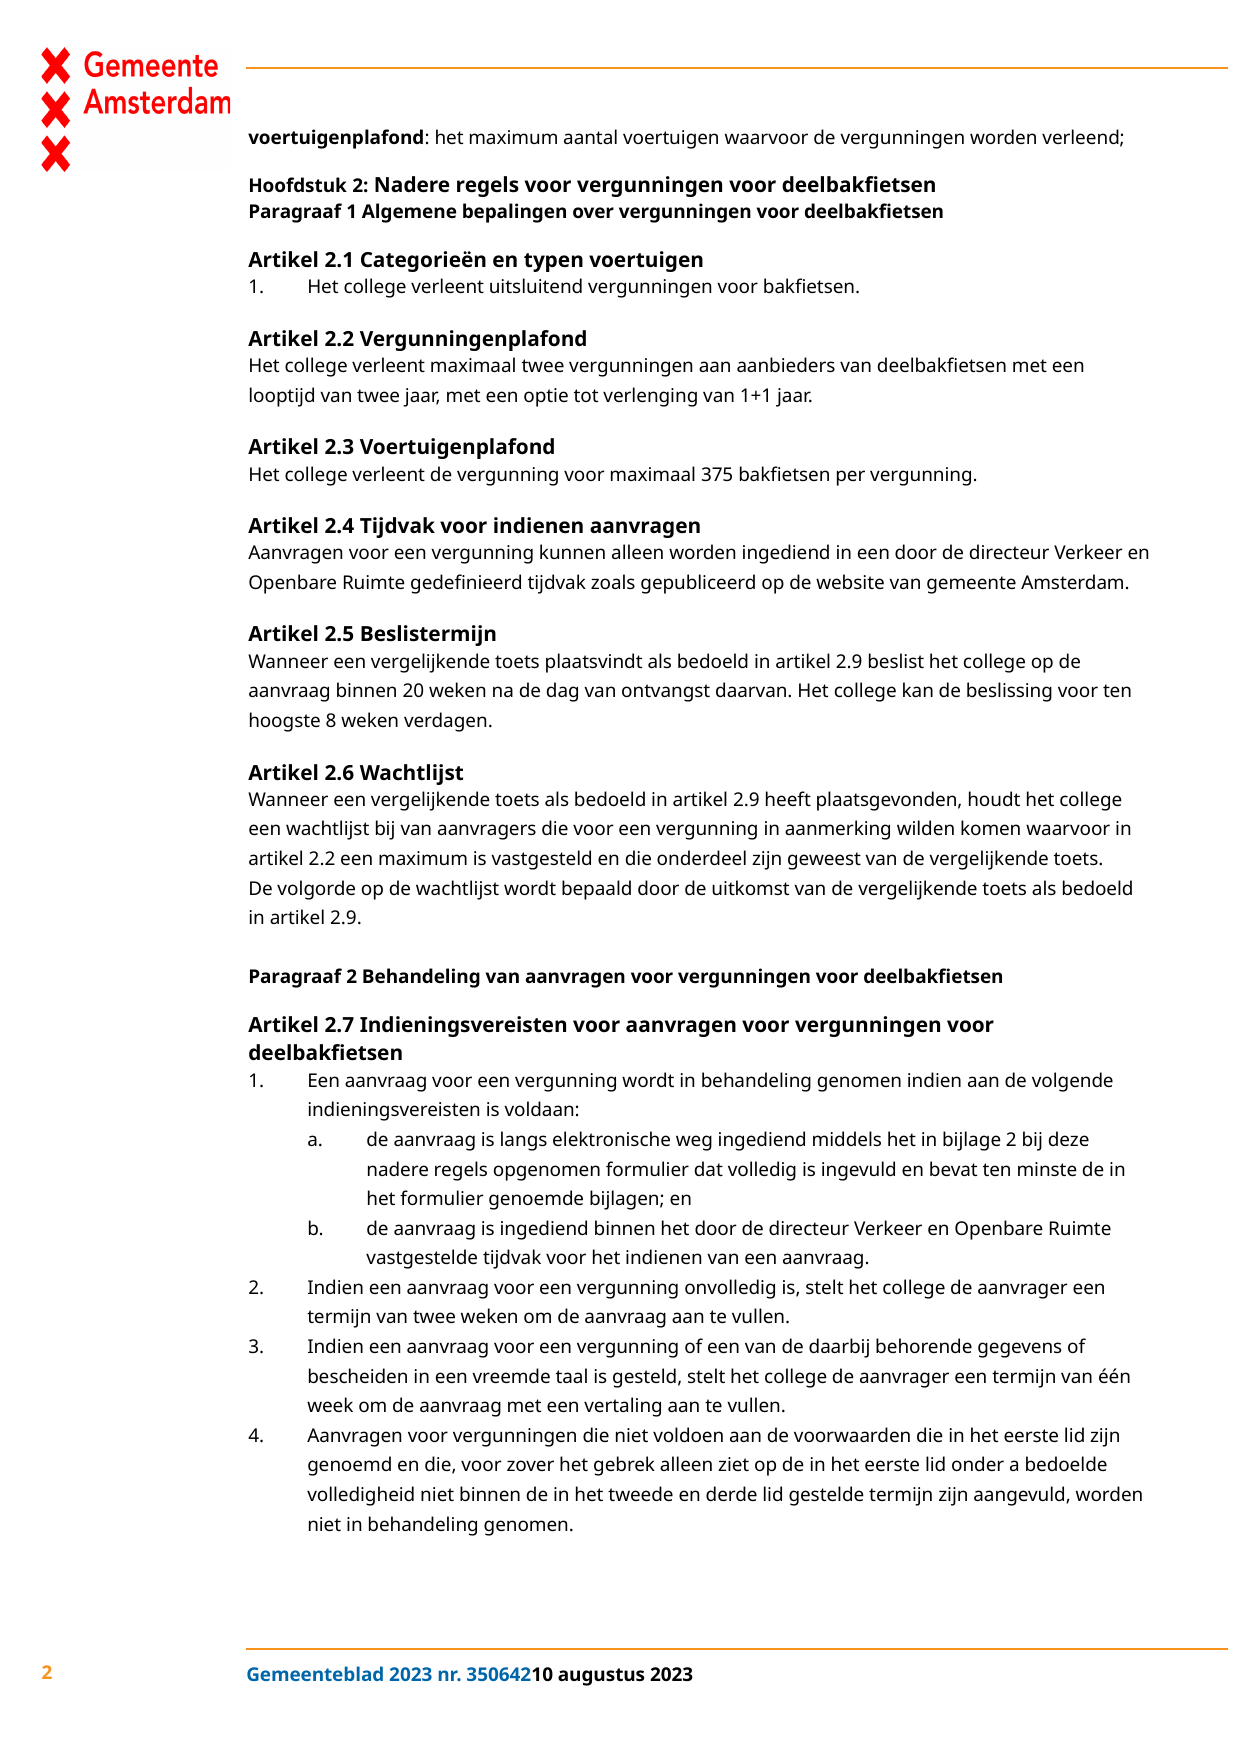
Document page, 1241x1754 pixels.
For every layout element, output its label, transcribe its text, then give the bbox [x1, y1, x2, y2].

list Indien een aanvraag voor een vergunning of een van de daarbij behorende gegevens of bescheiden in een vreemde taal is gesteld, stelt het college de aanvrager een termijn van één week om de aanvraag met een vertaling aan te vullen. [248, 1333, 1152, 1418]
list de aanvraag is ingediend binnen het door de directeur Verkeer en Openbare Ruimte vastgestelde tijdvak voor het indienen van een aanvraag. [307, 1215, 1152, 1270]
text Paragraaf 2 Behandeling van aanvragen voor vergunningen voor deelbakfietsen [248, 963, 1152, 989]
text Het college verleent maximaal twee vergunningen aan aanbieders van deelbakfietsen met een looptijd van twee jaar, met een optie tot verlenging van 1+1 jaar. [248, 352, 1152, 408]
text Het college verleent de vergunning voor maximaal 375 bakfietsen per vergunning. [248, 461, 1152, 486]
list Een aanvraag voor een vergunning wordt in behandeling genomen indien aan de volgende indieningsvereisten is voldaan: [248, 1067, 1152, 1122]
text Artikel 2.3 Voertuigenplafond [248, 432, 1152, 461]
list Het college verleent uitsluitend vergunningen voor bakfietsen. [248, 273, 1152, 299]
text voertuigenplafond: het maximum aantal voertuigen waarvoor de vergunningen worden verleend; [248, 124, 1152, 150]
text Artikel 2.2 Vergunningenplafond [248, 324, 1152, 352]
text Paragraaf 1 Algemene bepalingen over vergunningen voor deelbakfietsen [248, 198, 1152, 224]
text Artikel 2.6 Wachtlijst [248, 758, 1152, 786]
list Indien een aanvraag voor een vergunning onvolledig is, stelt het college de aanvrager een termijn van twee weken om de aanvraag aan te vullen. [248, 1274, 1152, 1329]
text Wanneer een vergelijkende toets als bedoeld in artikel 2.9 heeft plaatsgevonden, houdt het college een wachtlijst bij van aanvragers die voor een vergunning in aanmerking wilden komen waarvoor in artikel 2.2 een maximum is vastgesteld en die onderdeel zijn geweest van de vergelijkende toets. [248, 786, 1152, 871]
text De volgorde op de wachtlijst wordt bepaald door de uitkomst van de vergelijkende toets als bedoeld in artikel 2.9. [248, 875, 1152, 930]
text Hoofdstuk 2: Nadere regels voor vergunningen voor deelbakfietsen [248, 170, 1152, 198]
picture [41, 47, 231, 172]
list Aanvragen voor vergunningen die niet voldoen aan de voorwaarden die in het eerste lid zijn genoemd en die, voor zover het gebrek alleen ziet op de in het eerste lid onder a bedoelde volledigheid niet binnen de in het tweede en derde lid gestelde termijn zijn aangevuld, worden niet in behandeling genomen. [248, 1422, 1152, 1536]
list de aanvraag is langs elektronische weg ingediend middels het in bijlage 2 bij deze nadere regels opgenomen formulier dat volledig is ingevuld en bevat ten minste de in het formulier genoemde bijlagen; en [307, 1126, 1152, 1211]
text Artikel 2.5 Beslistermijn [248, 619, 1152, 648]
text Aanvragen voor een vergunning kunnen alleen worden ingediend in een door de directeur Verkeer en Openbare Ruimte gedefinieerd tijdvak zoals gepubliceerd op de website van gemeente Amsterdam. [248, 539, 1152, 595]
text Artikel 2.7 Indieningsvereisten voor aanvragen voor vergunningen voor deelbakfietsen [248, 1010, 1152, 1067]
text Artikel 2.1 Categorieën en typen voertuigen [248, 245, 1152, 273]
text Wanneer een vergelijkende toets plaatsvindt als bedoeld in artikel 2.9 beslist het college op de aanvraag binnen 20 weken na de dag van ontvangst daarvan. Het college kan de beslissing voor ten hoogste 8 weken verdagen. [248, 648, 1152, 733]
text Artikel 2.4 Tijdvak voor indienen aanvragen [248, 511, 1152, 539]
